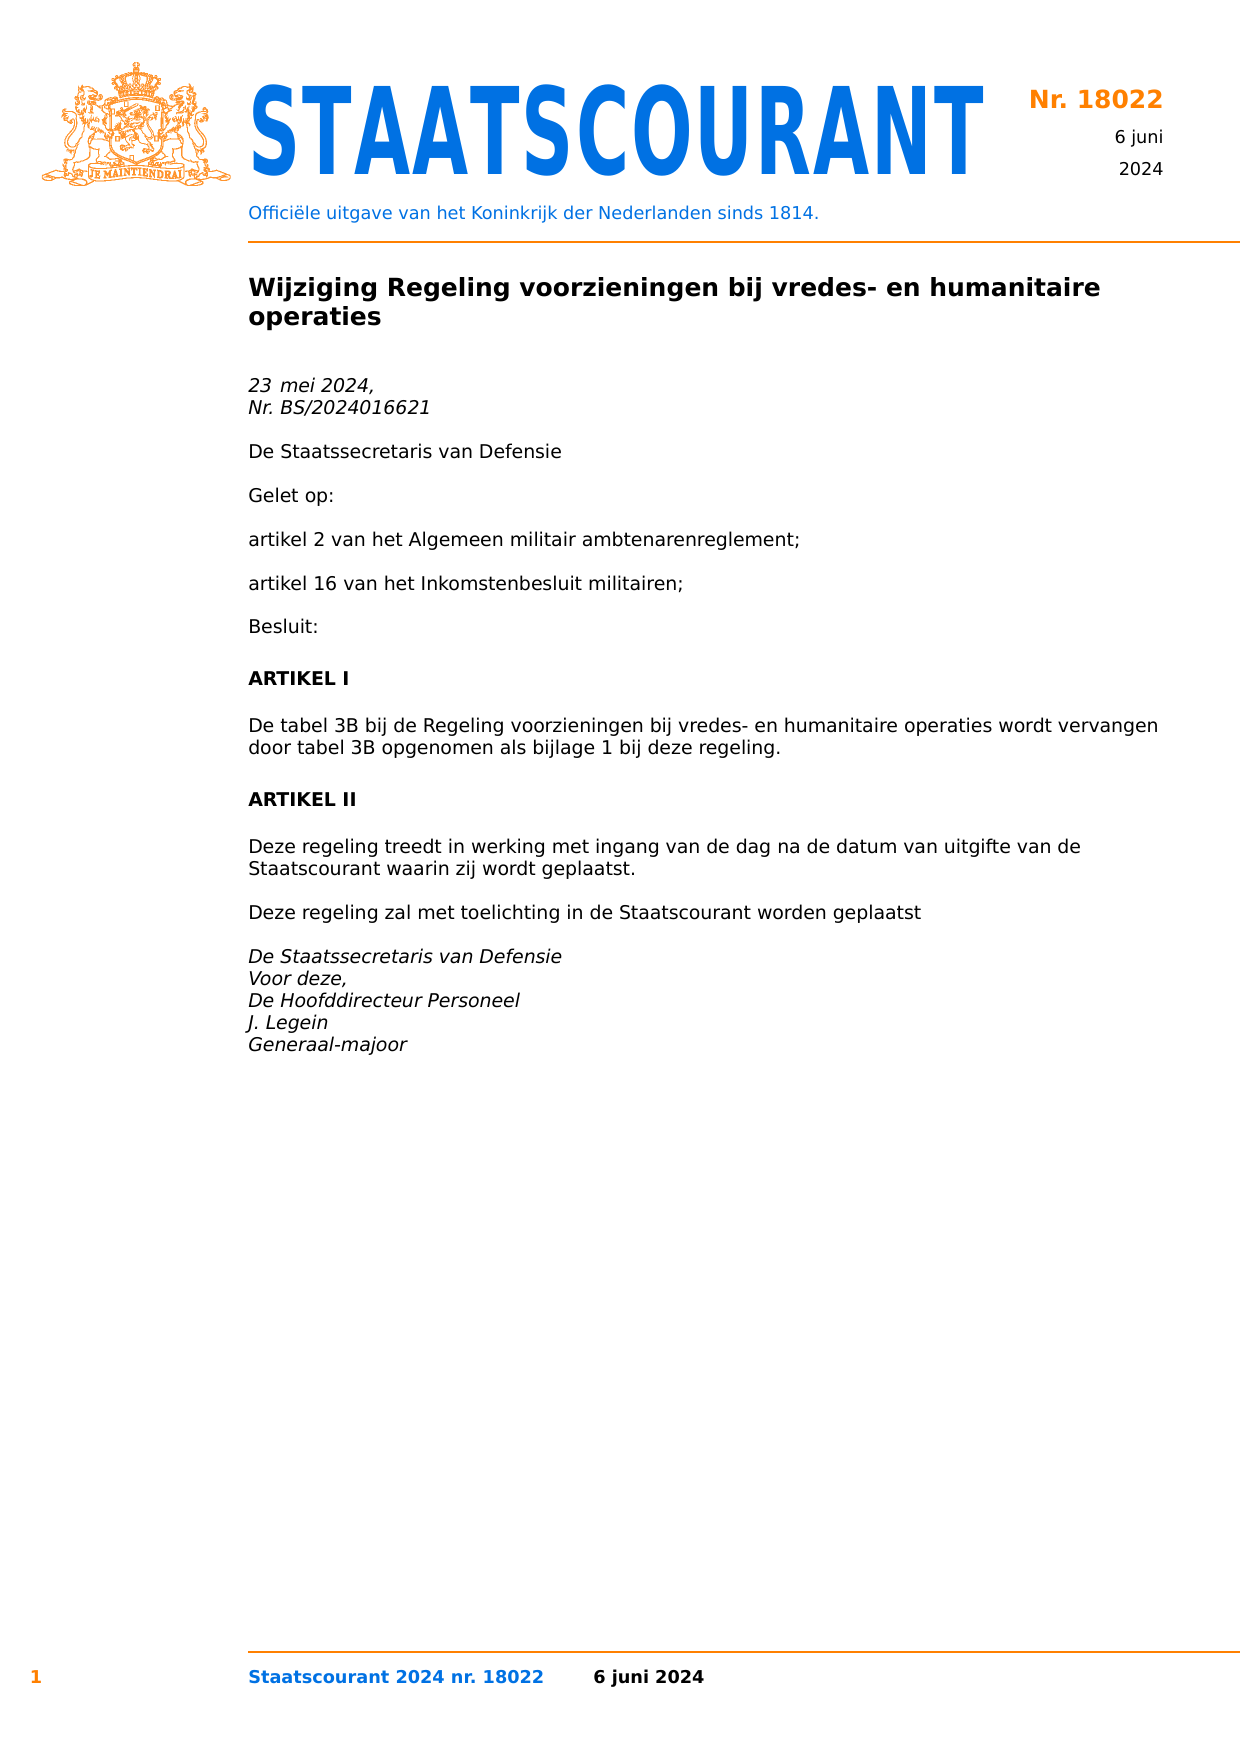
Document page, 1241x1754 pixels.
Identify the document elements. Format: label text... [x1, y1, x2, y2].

text Gelet op: [248, 485, 1163, 507]
text artikel 16 van het Inkomstenbesluit militairen; [248, 572, 1163, 594]
text Besluit: [248, 616, 1163, 638]
subtitle ARTIKEL II [248, 789, 1163, 811]
text De Staatssecretaris van Defensie [248, 441, 1163, 463]
subtitle Wijziging Regeling voorzieningen bij vredes- en humanitaire operaties [248, 273, 1163, 331]
table_cell 2024 [998, 153, 1240, 203]
table_cell 6 juni [998, 121, 1240, 153]
text Deze regeling treedt in werking met ingang van de dag na de datum van uitgifte van de Staatscourant waarin zij wordt geplaatst. [248, 836, 1163, 880]
text Deze regeling zal met toelichting in de Staatscourant worden geplaatst [248, 902, 1163, 924]
text De Staatssecretaris van Defensie Voor deze, De Hoofddirecteur Personeel J. Legein Generaal-majoor [248, 946, 1163, 1056]
text 23 mei 2024, [248, 375, 1163, 397]
subtitle ARTIKEL I [248, 668, 1163, 690]
text Nr. BS/2024016621 [248, 397, 1163, 419]
table_header STAATSCOURANT [248, 62, 998, 203]
text De tabel 3B bij de Regeling voorzieningen bij vredes- en humanitaire operaties wordt vervangen door tabel 3B opgenomen als bijlage 1 bij deze regeling. [248, 715, 1163, 759]
table_cell Officiële uitgave van het Koninkrijk der Nederlanden sinds 1814. [248, 203, 1240, 241]
table_header Nr. 18022 [998, 62, 1240, 121]
picture [41, 62, 231, 186]
text artikel 2 van het Algemeen militair ambtenarenreglement; [248, 529, 1163, 551]
table_header [25, 62, 248, 241]
